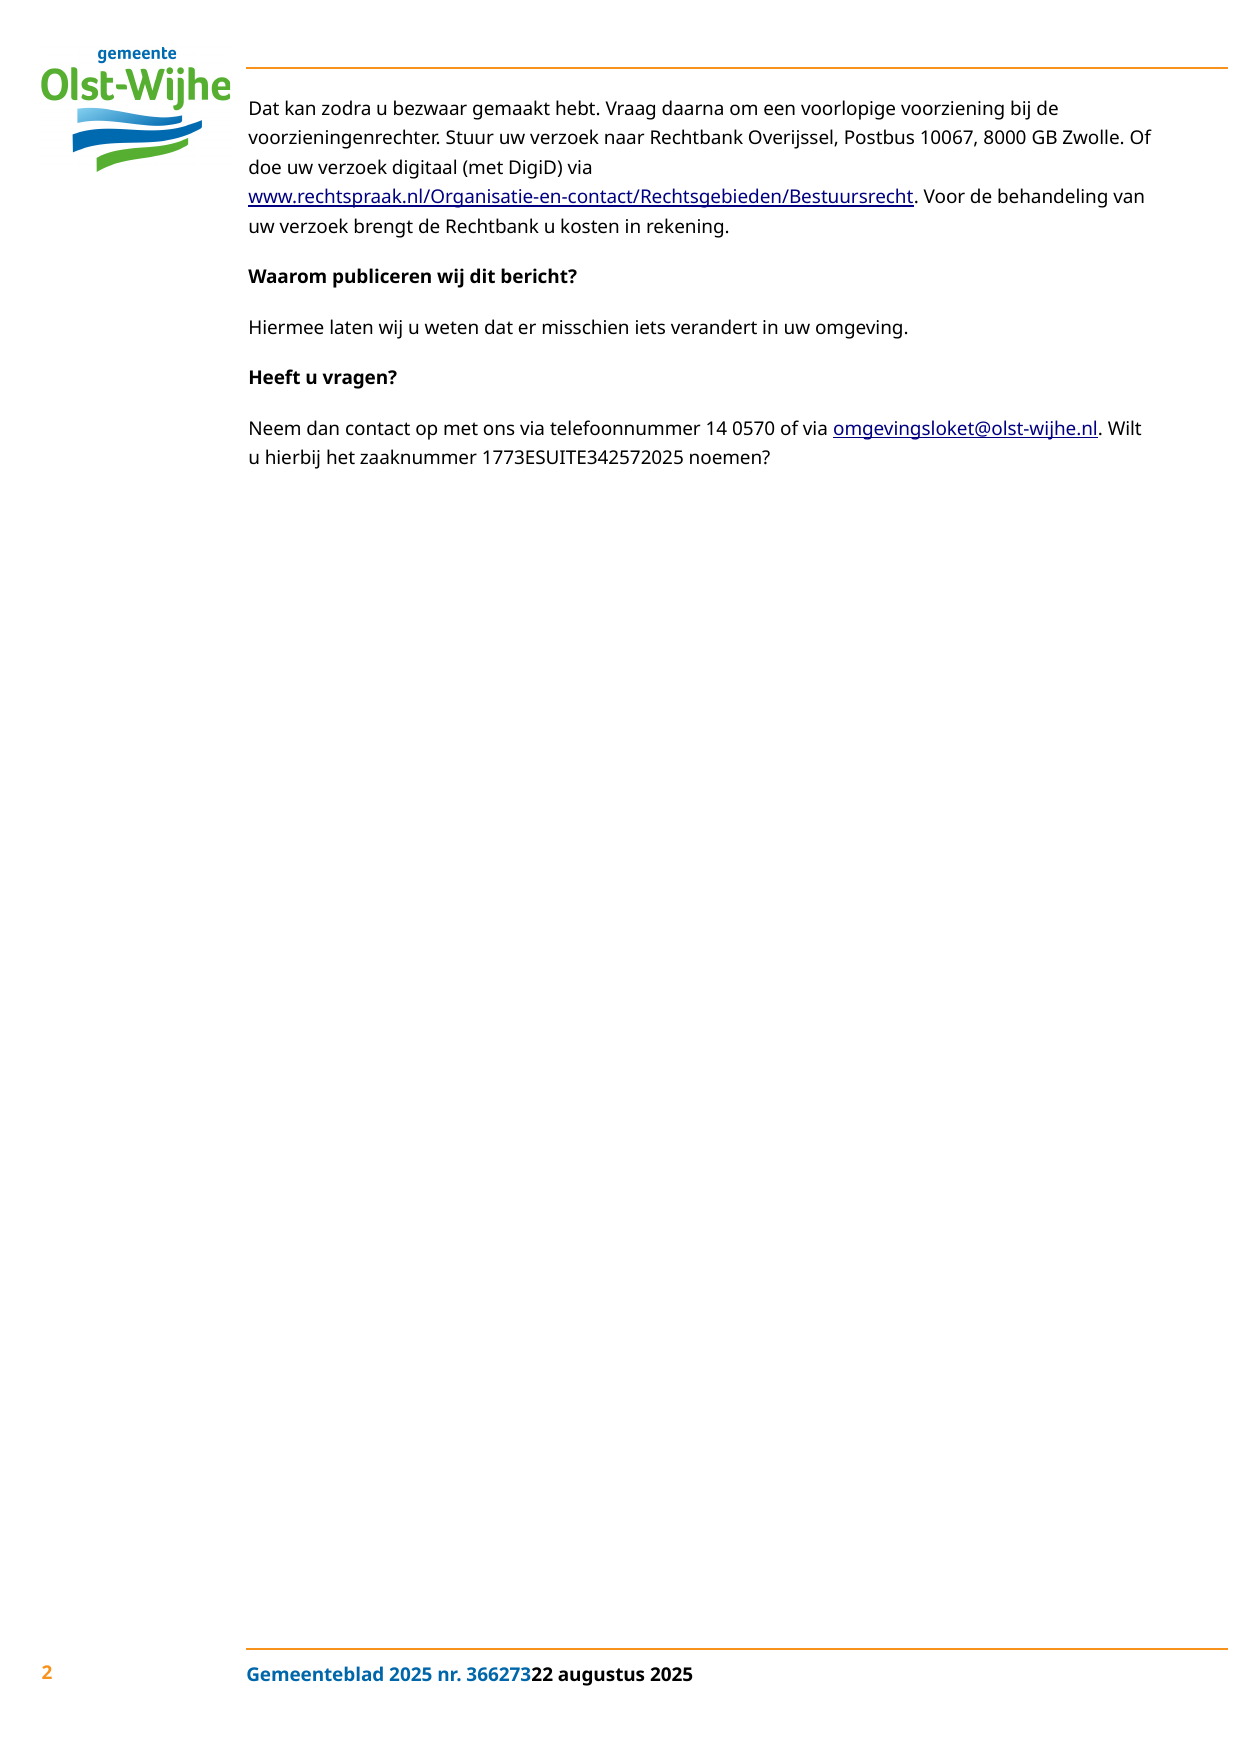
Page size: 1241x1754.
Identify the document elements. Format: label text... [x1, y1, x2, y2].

picture [41, 47, 231, 172]
text Neem dan contact op met ons via telefoonnummer 14 0570 of via omgevingsloket@olst-wijhe.nl. Wilt u hierbij het zaaknummer 1773ESUITE342572025 noemen? [248, 415, 1152, 470]
text Hiermee laten wij u weten dat er misschien iets verandert in uw omgeving. [248, 314, 1152, 340]
text Dat kan zodra u bezwaar gemaakt hebt. Vraag daarna om een voorlopige voorziening bij de voorzieningenrechter. Stuur uw verzoek naar Rechtbank Overijssel, Postbus 10067, 8000 GB Zwolle. Of doe uw verzoek digitaal (met DigiD) via www.rechtspraak.nl/Organisatie-en-contact/Rechtsgebieden/Bestuursrecht. Voor de behandeling van uw verzoek brengt de Rechtbank u kosten in rekening. [248, 95, 1152, 239]
text Waarom publiceren wij dit bericht? [248, 263, 1152, 289]
text Heeft u vragen? [248, 364, 1152, 390]
